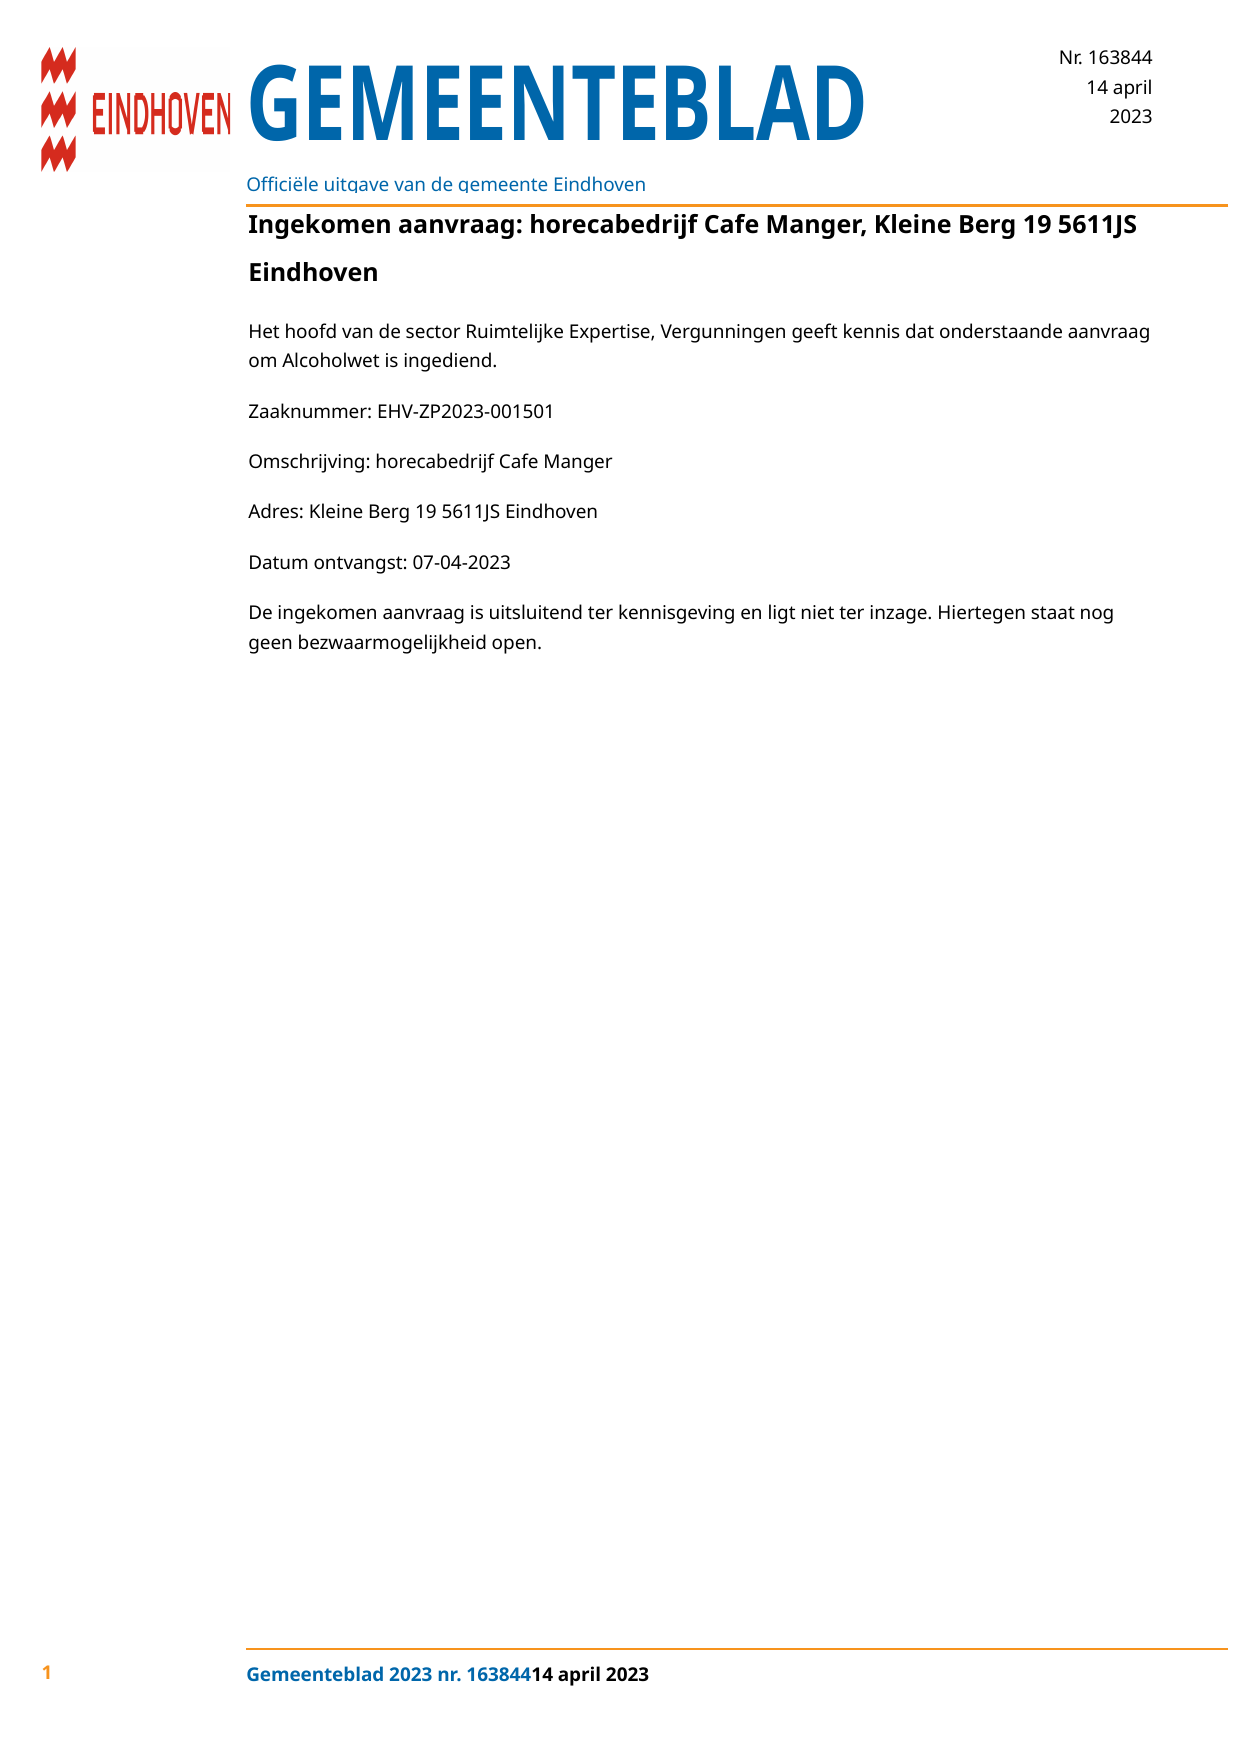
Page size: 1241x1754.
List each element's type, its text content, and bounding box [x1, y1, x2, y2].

text Omschrijving: horecabedrijf Cafe Manger [248, 448, 1152, 474]
text Adres: Kleine Berg 19 5611JS Eindhoven [248, 499, 1152, 524]
text De ingekomen aanvraag is uitsluitend ter kennisgeving en ligt niet ter inzage. Hiertegen staat nog geen bezwaarmogelijkheid open. [248, 599, 1152, 655]
text Zaaknummer: EHV-ZP2023-001501 [248, 398, 1152, 424]
text Ingekomen aanvraag: horecabedrijf Cafe Manger, Kleine Berg 19 5611JS Eindhoven [248, 207, 1152, 288]
picture [41, 47, 231, 172]
text Het hoofd van de sector Ruimtelijke Expertise, Vergunningen geeft kennis dat onderstaande aanvraag om Alcoholwet is ingediend. [248, 318, 1152, 373]
text Datum ontvangst: 07-04-2023 [248, 549, 1152, 575]
